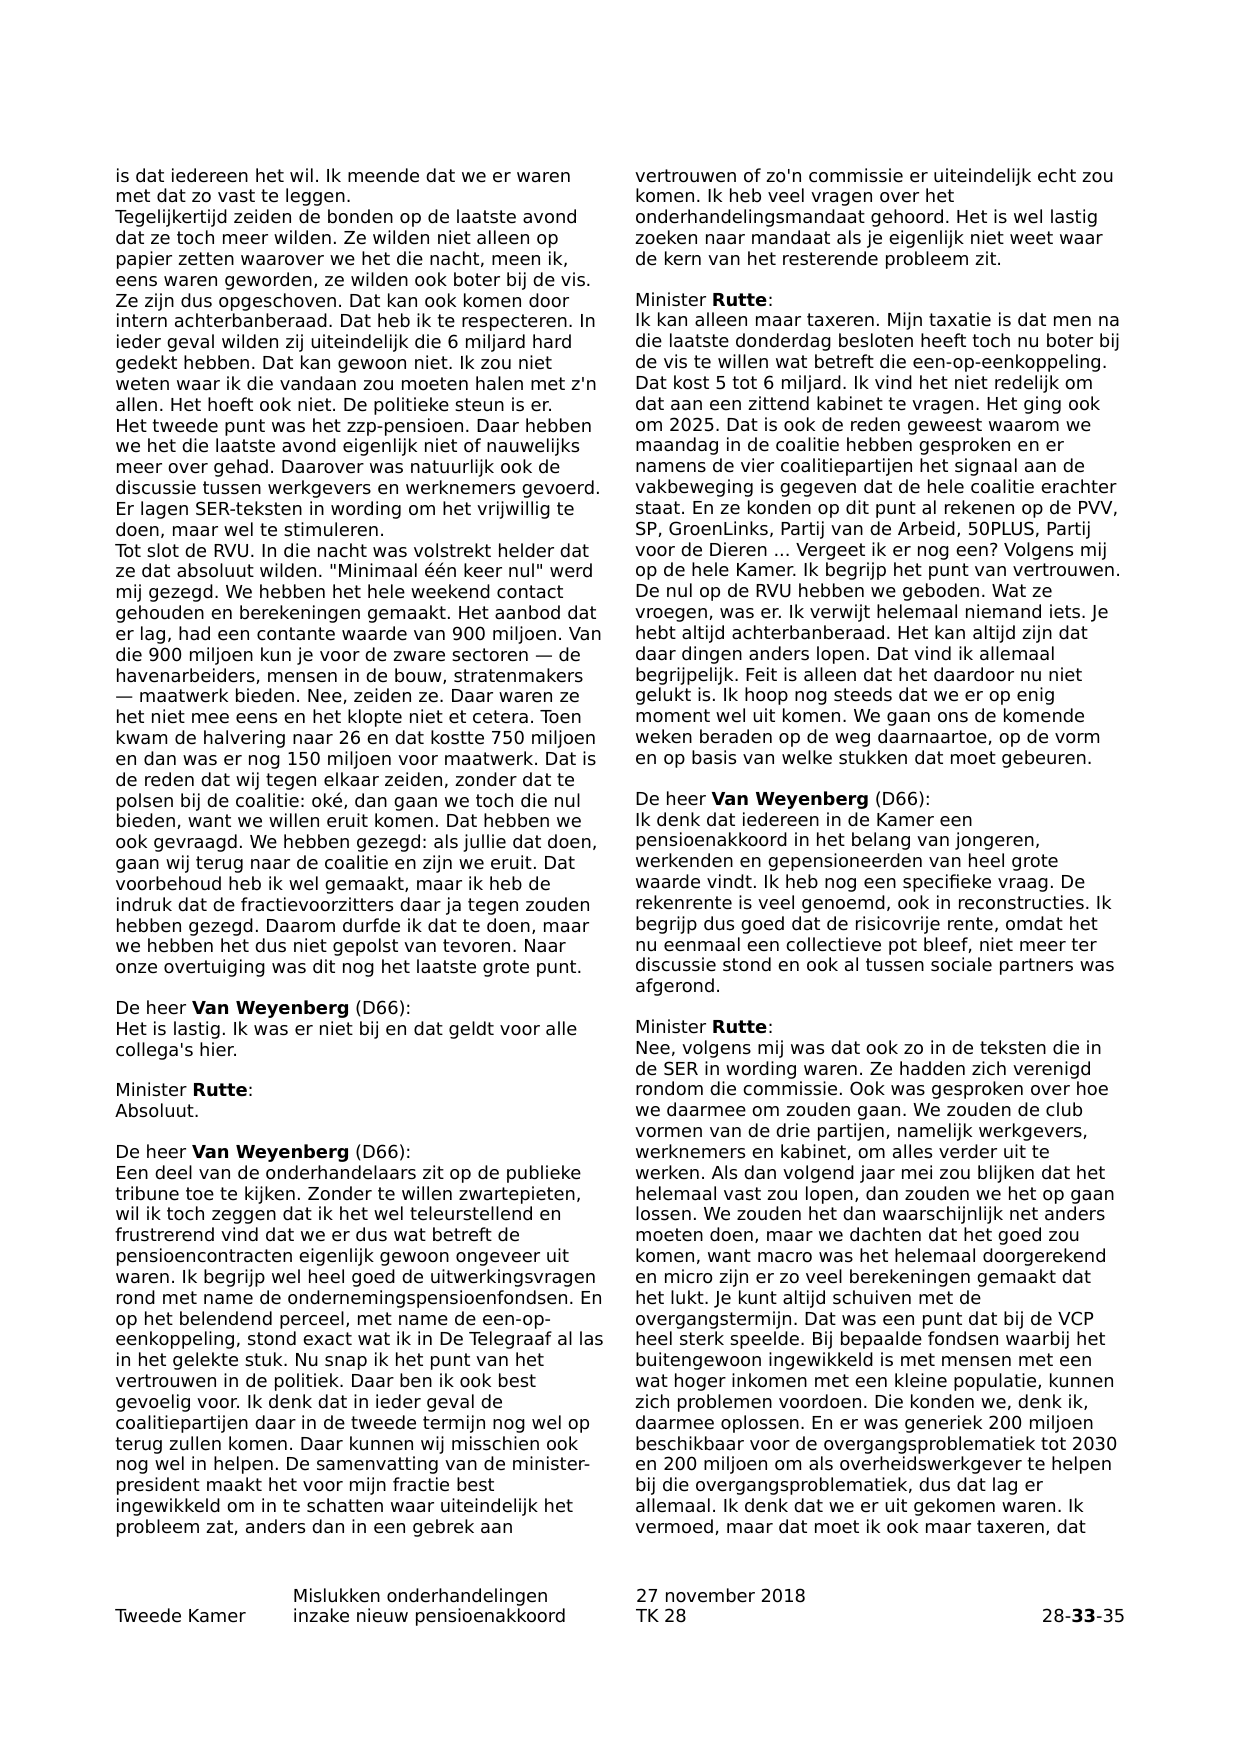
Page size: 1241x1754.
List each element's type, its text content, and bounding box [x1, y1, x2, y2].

text De heer Van Weyenberg (D66): [635, 788, 1125, 809]
text Ik kan alleen maar taxeren. Mijn taxatie is dat men na die laatste donderdag besloten heeft toch nu boter bij de vis te willen wat betreft die een-op-eenkoppeling. Dat kost 5 tot 6 miljard. Ik vind het niet redelijk om dat aan een zittend kabinet te vragen. Het ging ook om 2025. Dat is ook de reden geweest waarom we maandag in de coalitie hebben gesproken en er namens de vier coalitiepartijen het signaal aan de vakbeweging is gegeven dat de hele coalitie erachter staat. En ze konden op dit punt al rekenen op de PVV, SP, GroenLinks, Partij van de Arbeid, 50PLUS, Partij voor de Dieren ... Vergeet ik er nog een? Volgens mij op de hele Kamer. Ik begrijp het punt van vertrouwen. De nul op de RVU hebben we geboden. Wat ze vroegen, was er. Ik verwijt helemaal niemand iets. Je hebt altijd achterbanberaad. Het kan altijd zijn dat daar dingen anders lopen. Dat vind ik allemaal begrijpelijk. Feit is alleen dat het daardoor nu niet gelukt is. Ik hoop nog steeds dat we er op enig moment wel uit komen. We gaan ons de komende weken beraden op de weg daarnaartoe, op de vorm en op basis van welke stukken dat moet gebeuren. [635, 310, 1125, 768]
text is dat iedereen het wil. Ik meende dat we er waren met dat zo vast te leggen. [115, 165, 605, 207]
text Het tweede punt was het zzp-pensioen. Daar hebben we het die laatste avond eigenlijk niet of nauwelijks meer over gehad. Daarover was natuurlijk ook de discussie tussen werkgevers en werknemers gevoerd. Er lagen SER-teksten in wording om het vrijwillig te doen, maar wel te stimuleren. [115, 415, 605, 540]
text Nee, volgens mij was dat ook zo in de teksten die in de SER in wording waren. Ze hadden zich verenigd rondom die commissie. Ook was gesproken over hoe we daarmee om zouden gaan. We zouden de club vormen van de drie partijen, namelijk werkgevers, werknemers en kabinet, om alles verder uit te werken. Als dan volgend jaar mei zou blijken dat het helemaal vast zou lopen, dan zouden we het op gaan lossen. We zouden het dan waarschijnlijk net anders moeten doen, maar we dachten dat het goed zou komen, want macro was het helemaal doorgerekend en micro zijn er zo veel berekeningen gemaakt dat het lukt. Je kunt altijd schuiven met de overgangstermijn. Dat was een punt dat bij de VCP heel sterk speelde. Bij bepaalde fondsen waarbij het buitengewoon ingewikkeld is met mensen met een wat hoger inkomen met een kleine populatie, kunnen zich problemen voordoen. Die konden we, denk ik, daarmee oplossen. En er was generiek 200 miljoen beschikbaar voor de overgangsproblematiek tot 2030 en 200 miljoen om als overheidswerkgever te helpen bij die overgangsproblematiek, dus dat lag er allemaal. Ik denk dat we er uit gekomen waren. Ik vermoed, maar dat moet ik ook maar taxeren, dat [635, 1037, 1125, 1537]
text Minister Rutte: [635, 289, 1125, 310]
text Een deel van de onderhandelaars zit op de publieke tribune toe te kijken. Zonder te willen zwartepieten, wil ik toch zeggen dat ik het wel teleurstellend en frustrerend vind dat we er dus wat betreft de pensioencontracten eigenlijk gewoon ongeveer uit waren. Ik begrijp wel heel goed de uitwerkingsvragen rond met name de ondernemingspensioenfondsen. En op het belendend perceel, met name de een-op-eenkoppeling, stond exact wat ik in De Telegraaf al las in het gelekte stuk. Nu snap ik het punt van het vertrouwen in de politiek. Daar ben ik ook best gevoelig voor. Ik denk dat in ieder geval de coalitiepartijen daar in de tweede termijn nog wel op terug zullen komen. Daar kunnen wij misschien ook nog wel in helpen. De samenvatting van de minister-president maakt het voor mijn fractie best ingewikkeld om in te schatten waar uiteindelijk het probleem zat, anders dan in een gebrek aan [115, 1162, 605, 1537]
text vertrouwen of zo'n commissie er uiteindelijk echt zou komen. Ik heb veel vragen over het onderhandelingsmandaat gehoord. Het is wel lastig zoeken naar mandaat als je eigenlijk niet weet waar de kern van het resterende probleem zit. [635, 165, 1125, 269]
text De heer Van Weyenberg (D66): [115, 1142, 605, 1162]
text Tegelijkertijd zeiden de bonden op de laatste avond dat ze toch meer wilden. Ze wilden niet alleen op papier zetten waarover we het die nacht, meen ik, eens waren geworden, ze wilden ook boter bij de vis. Ze zijn dus opgeschoven. Dat kan ook komen door intern achterbanberaad. Dat heb ik te respecteren. In ieder geval wilden zij uiteindelijk die 6 miljard hard gedekt hebben. Dat kan gewoon niet. Ik zou niet weten waar ik die vandaan zou moeten halen met z'n allen. Het hoeft ook niet. De politieke steun is er. [115, 207, 605, 415]
text Minister Rutte: [115, 1080, 605, 1101]
text Tot slot de RVU. In die nacht was volstrekt helder dat ze dat absoluut wilden. "Minimaal één keer nul" werd mij gezegd. We hebben het hele weekend contact gehouden en berekeningen gemaakt. Het aanbod dat er lag, had een contante waarde van 900 miljoen. Van die 900 miljoen kun je voor de zware sectoren — de havenarbeiders, mensen in de bouw, stratenmakers — maatwerk bieden. Nee, zeiden ze. Daar waren ze het niet mee eens en het klopte niet et cetera. Toen kwam de halvering naar 26 en dat kostte 750 miljoen en dan was er nog 150 miljoen voor maatwerk. Dat is de reden dat wij tegen elkaar zeiden, zonder dat te polsen bij de coalitie: oké, dan gaan we toch die nul bieden, want we willen eruit komen. Dat hebben we ook gevraagd. We hebben gezegd: als jullie dat doen, gaan wij terug naar de coalitie en zijn we eruit. Dat voorbehoud heb ik wel gemaakt, maar ik heb de indruk dat de fractievoorzitters daar ja tegen zouden hebben gezegd. Daarom durfde ik dat te doen, maar we hebben het dus niet gepolst van tevoren. Naar onze overtuiging was dit nog het laatste grote punt. [115, 540, 605, 978]
text Minister Rutte: [635, 1017, 1125, 1037]
text De heer Van Weyenberg (D66): [115, 998, 605, 1018]
text Het is lastig. Ik was er niet bij en dat geldt voor alle collega's hier. [115, 1018, 605, 1060]
text Absoluut. [115, 1101, 605, 1122]
text Ik denk dat iedereen in de Kamer een pensioenakkoord in het belang van jongeren, werkenden en gepensioneerden van heel grote waarde vindt. Ik heb nog een specifieke vraag. De rekenrente is veel genoemd, ook in reconstructies. Ik begrijp dus goed dat de risicovrije rente, omdat het nu eenmaal een collectieve pot bleef, niet meer ter discussie stond en ook al tussen sociale partners was afgerond. [635, 809, 1125, 997]
